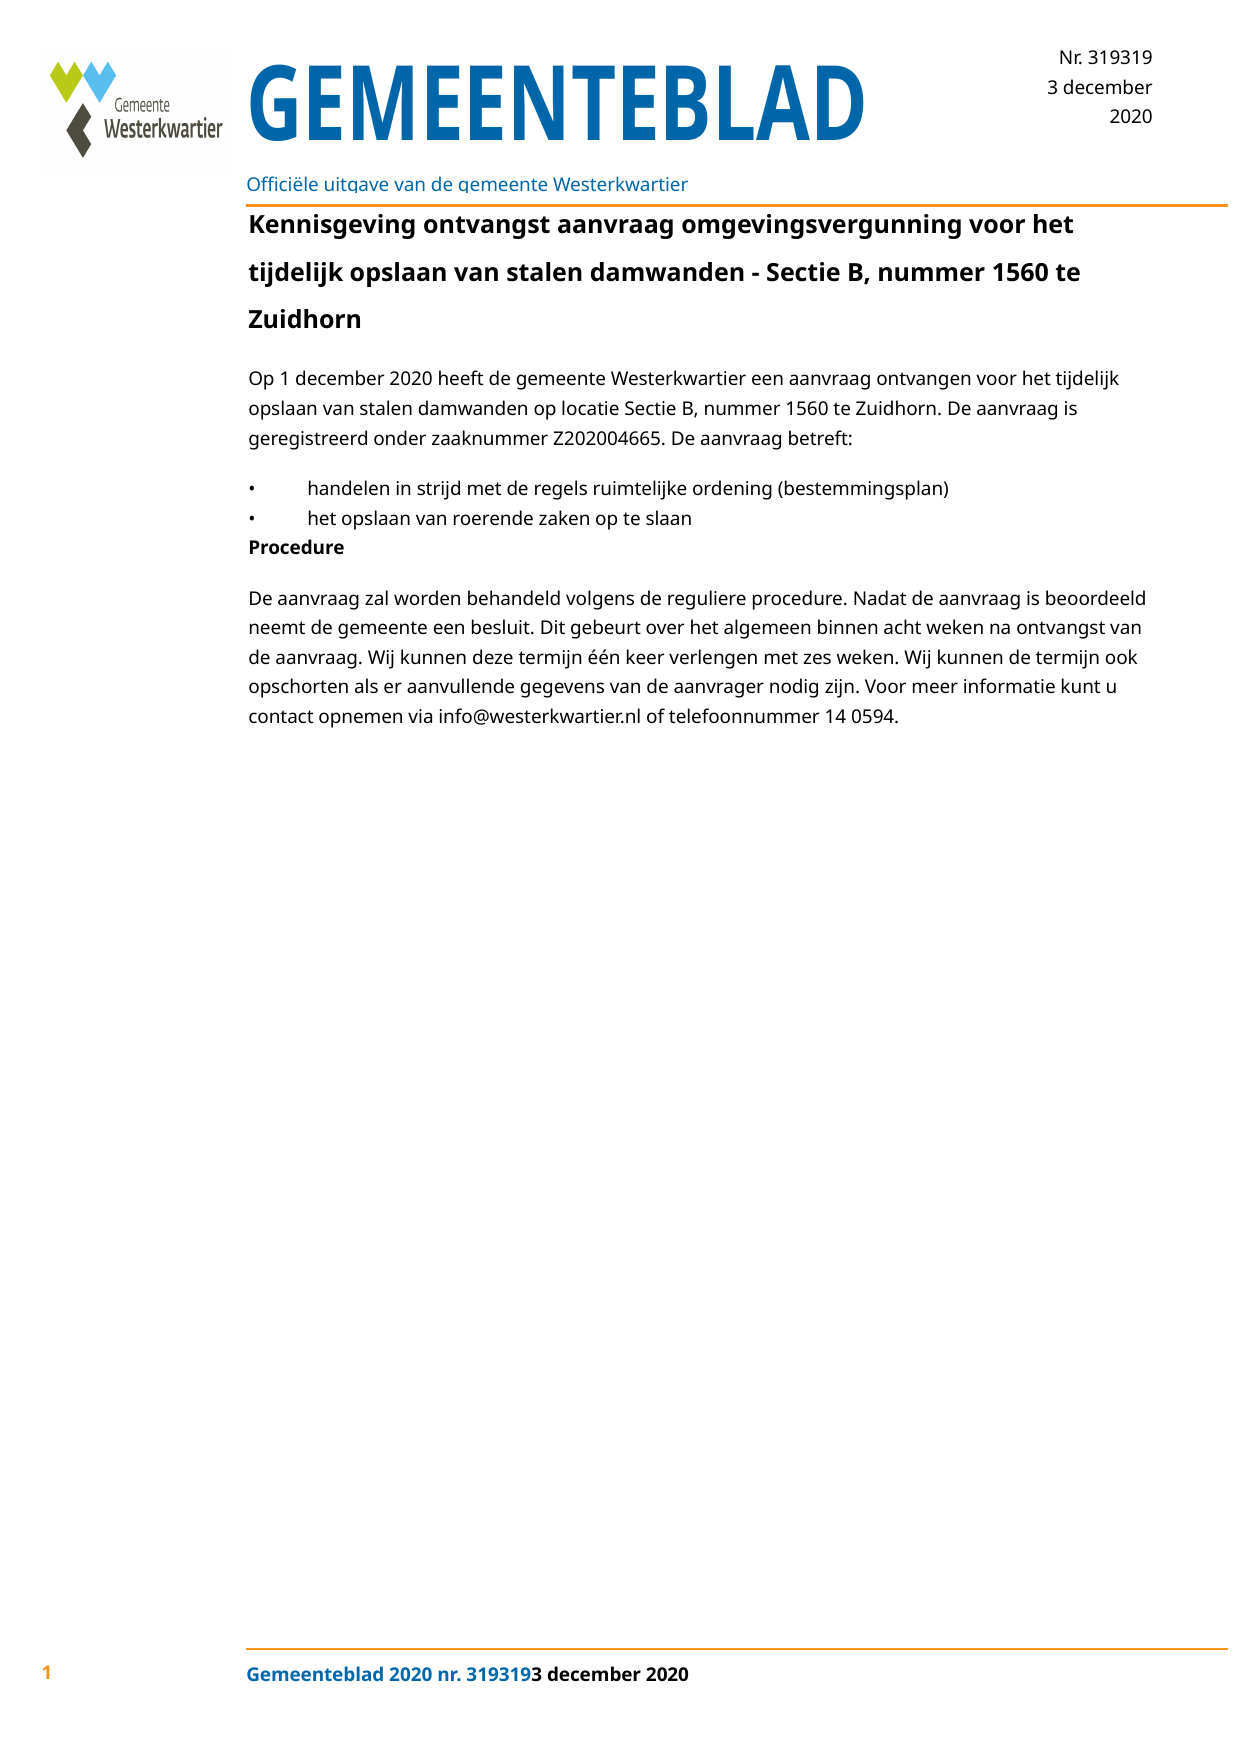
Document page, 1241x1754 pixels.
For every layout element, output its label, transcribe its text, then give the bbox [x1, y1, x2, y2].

list handelen in strijd met de regels ruimtelijke ordening (bestemmingsplan) [248, 475, 1152, 501]
text Op 1 december 2020 heeft de gemeente Westerkwartier een aanvraag ontvangen voor het tijdelijk opslaan van stalen damwanden op locatie Sectie B, nummer 1560 te Zuidhorn. De aanvraag is geregistreerd onder zaaknummer Z202004665. De aanvraag betreft: [248, 366, 1152, 450]
picture [41, 47, 231, 172]
text De aanvraag zal worden behandeld volgens de reguliere procedure. Nadat de aanvraag is beoordeeld neemt de gemeente een besluit. Dit gebeurt over het algemeen binnen acht weken na ontvangst van de aanvraag. Wij kunnen deze termijn één keer verlengen met zes weken. Wij kunnen de termijn ook opschorten als er aanvullende gegevens van de aanvrager nodig zijn. Voor meer informatie kunt u contact opnemen via info@westerkwartier.nl of telefoonnummer 14 0594. [248, 585, 1152, 729]
text Procedure [248, 534, 1152, 560]
list het opslaan van roerende zaken op te slaan [248, 505, 1152, 530]
text Kennisgeving ontvangst aanvraag omgevingsvergunning voor het tijdelijk opslaan van stalen damwanden - Sectie B, nummer 1560 te Zuidhorn [248, 207, 1152, 336]
